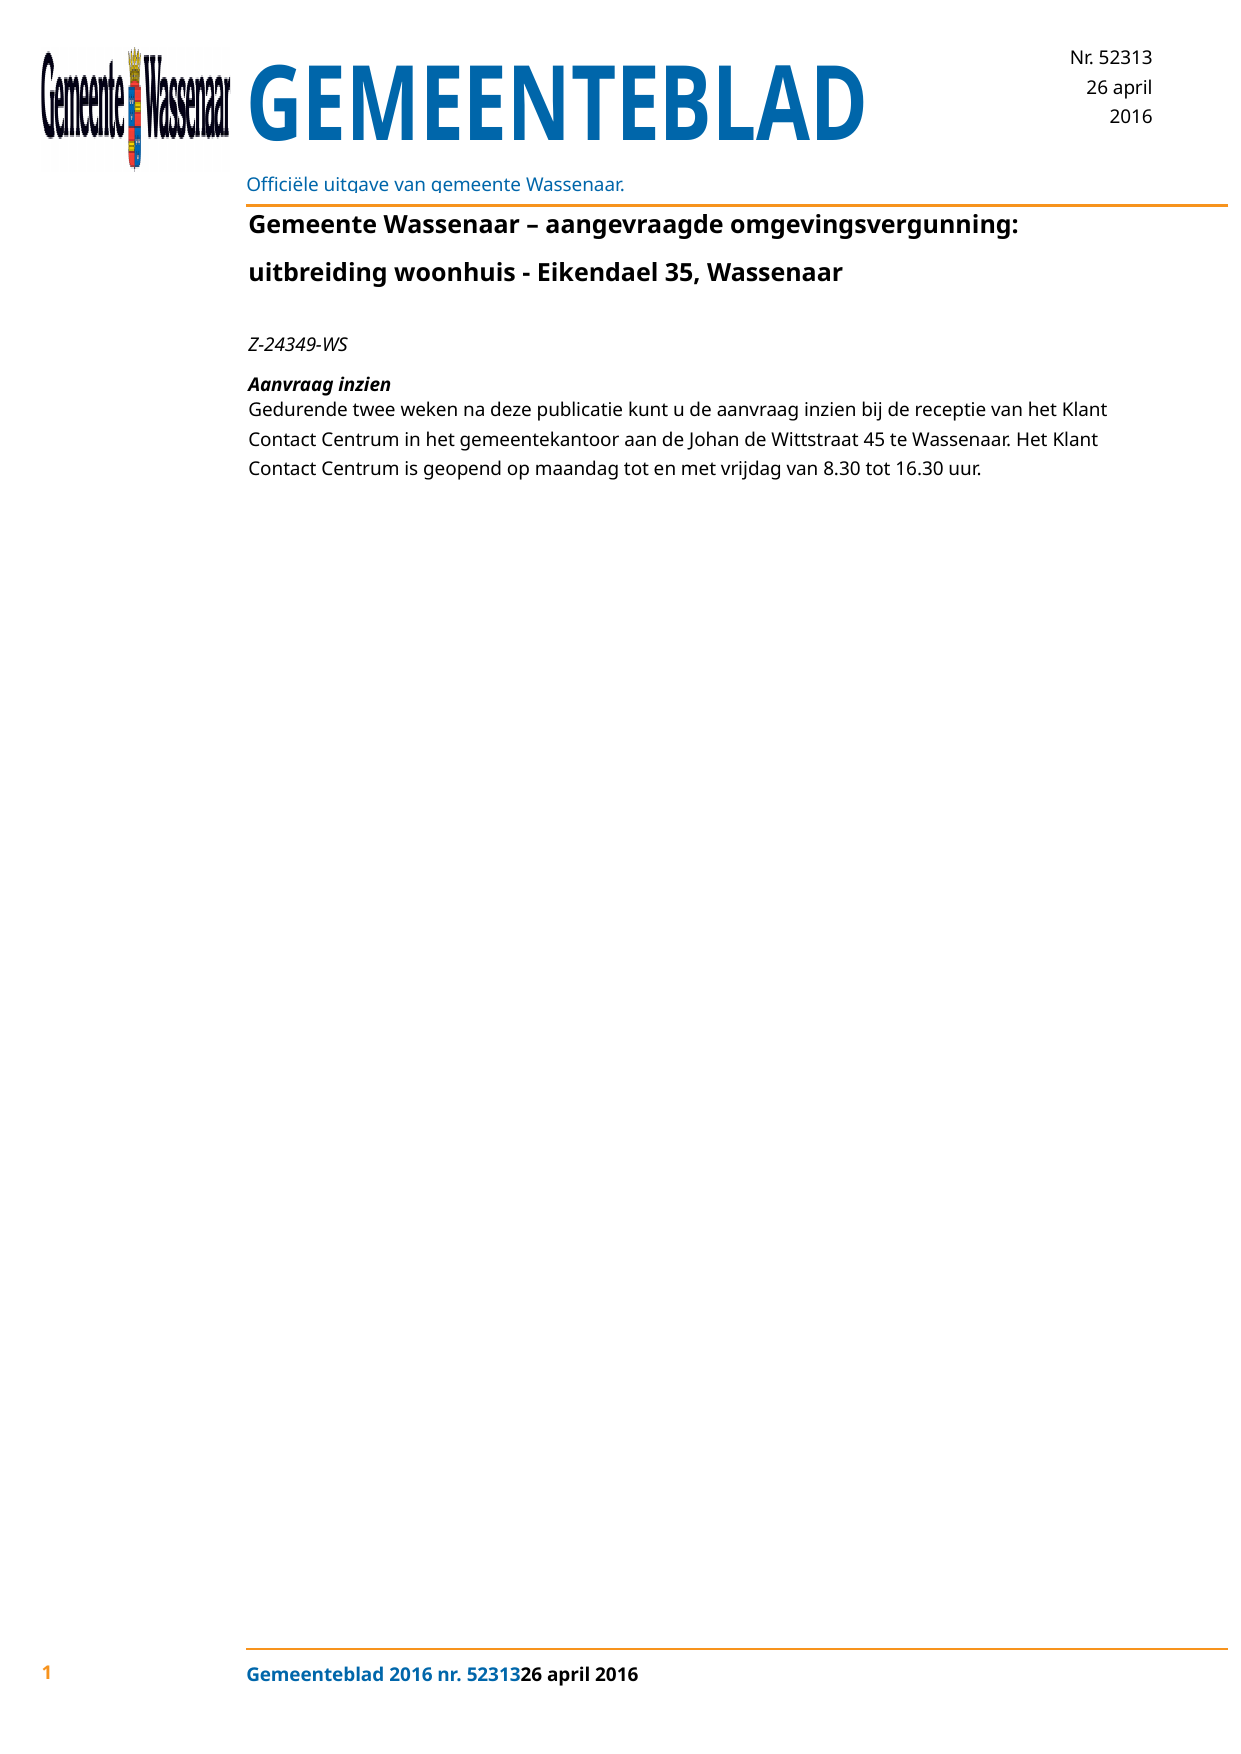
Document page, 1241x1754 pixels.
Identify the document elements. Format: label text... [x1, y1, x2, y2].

text Aanvraag inzien [248, 371, 1152, 396]
picture [41, 47, 231, 172]
text Gedurende twee weken na deze publicatie kunt u de aanvraag inzien bij de receptie van het Klant Contact Centrum in het gemeentekantoor aan de Johan de Wittstraat 45 te Wassenaar. Het Klant Contact Centrum is geopend op maandag tot en met vrijdag van 8.30 tot 16.30 uur. [248, 396, 1152, 481]
text Gemeente Wassenaar – aangevraagde omgevingsvergunning: uitbreiding woonhuis - Eikendael 35, Wassenaar [248, 207, 1152, 288]
text Z-24349-WS [248, 331, 1152, 357]
